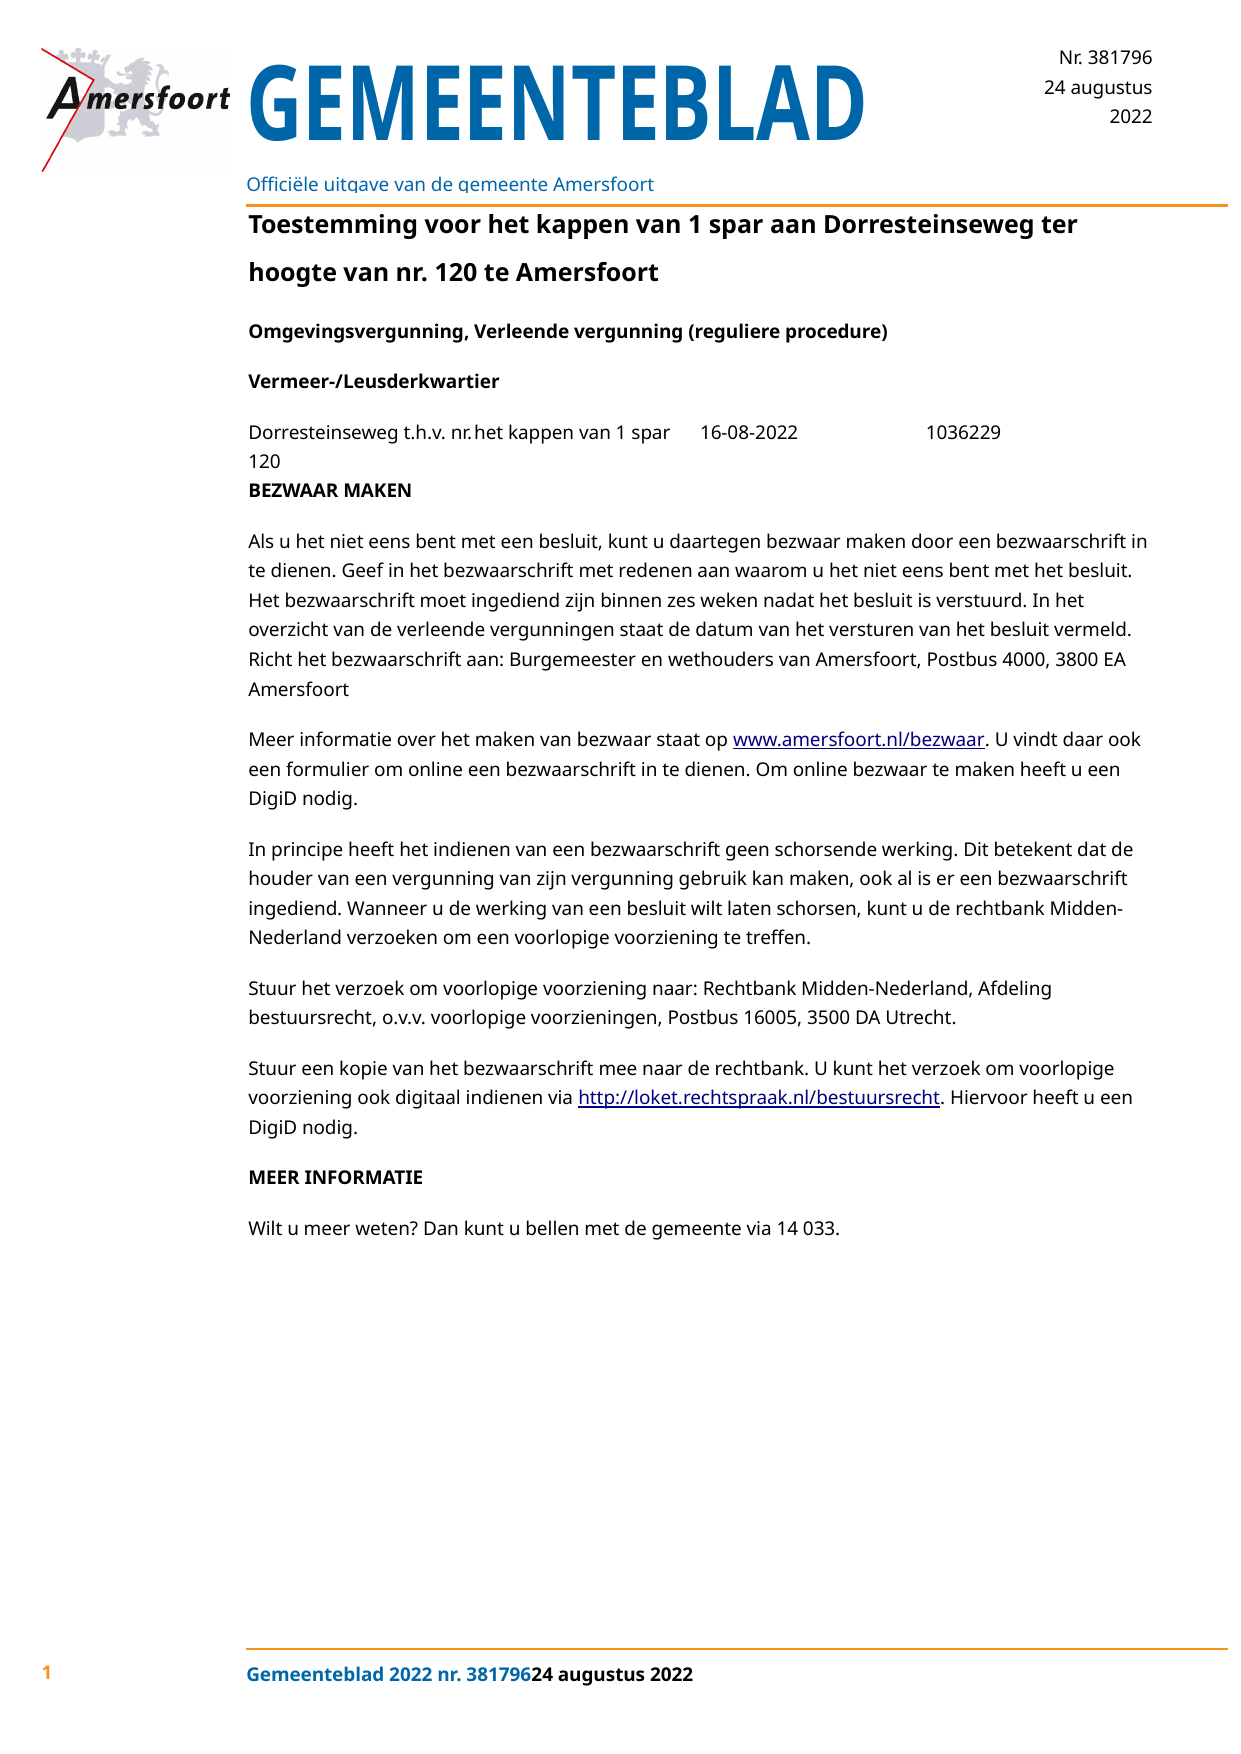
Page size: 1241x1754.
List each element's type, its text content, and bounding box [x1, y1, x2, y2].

text Stuur een kopie van het bezwaarschrift mee naar de rechtbank. U kunt het verzoek om voorlopige voorziening ook digitaal indienen via http://loket.rechtspraak.nl/bestuursrecht. Hiervoor heeft u een DigiD nodig. [248, 1055, 1152, 1140]
text In principe heeft het indienen van een bezwaarschrift geen schorsende werking. Dit betekent dat de houder van een vergunning van zijn vergunning gebruik kan maken, ook al is er een bezwaarschrift ingediend. Wanneer u de werking van een besluit wilt laten schorsen, kunt u de rechtbank Midden-Nederland verzoeken om een voorlopige voorziening te treffen. [248, 836, 1152, 950]
picture [41, 47, 231, 172]
table_header het kappen van 1 spar [474, 419, 700, 474]
table_header 1036229 [926, 419, 1152, 474]
text Vermeer-/Leusderkwartier [248, 368, 1152, 394]
text Omgevingsvergunning, Verleende vergunning (reguliere procedure) [248, 318, 1152, 344]
text BEZWAAR MAKEN [248, 477, 1152, 503]
text Stuur het verzoek om voorlopige voorziening naar: Rechtbank Midden-Nederland, Afdeling bestuursrecht, o.v.v. voorlopige voorzieningen, Postbus 16005, 3500 DA Utrecht. [248, 975, 1152, 1030]
table_header Dorresteinseweg t.h.v. nr. 120 [248, 419, 474, 474]
text Wilt u meer weten? Dan kunt u bellen met de gemeente via 14 033. [248, 1215, 1152, 1241]
text Als u het niet eens bent met een besluit, kunt u daartegen bezwaar maken door een bezwaarschrift in te dienen. Geef in het bezwaarschrift met redenen aan waarom u het niet eens bent met het besluit. Het bezwaarschrift moet ingediend zijn binnen zes weken nadat het besluit is verstuurd. In het overzicht van de verleende vergunningen staat de datum van het versturen van het besluit vermeld. Richt het bezwaarschrift aan: Burgemeester en wethouders van Amersfoort, Postbus 4000, 3800 EA Amersfoort [248, 528, 1152, 701]
table_header 16-08-2022 [700, 419, 926, 474]
text MEER INFORMATIE [248, 1164, 1152, 1190]
text Meer informatie over het maken van bezwaar staat op www.amersfoort.nl/bezwaar. U vindt daar ook een formulier om online een bezwaarschrift in te dienen. Om online bezwaar te maken heeft u een DigiD nodig. [248, 726, 1152, 811]
text Toestemming voor het kappen van 1 spar aan Dorresteinseweg ter hoogte van nr. 120 te Amersfoort [248, 207, 1152, 288]
